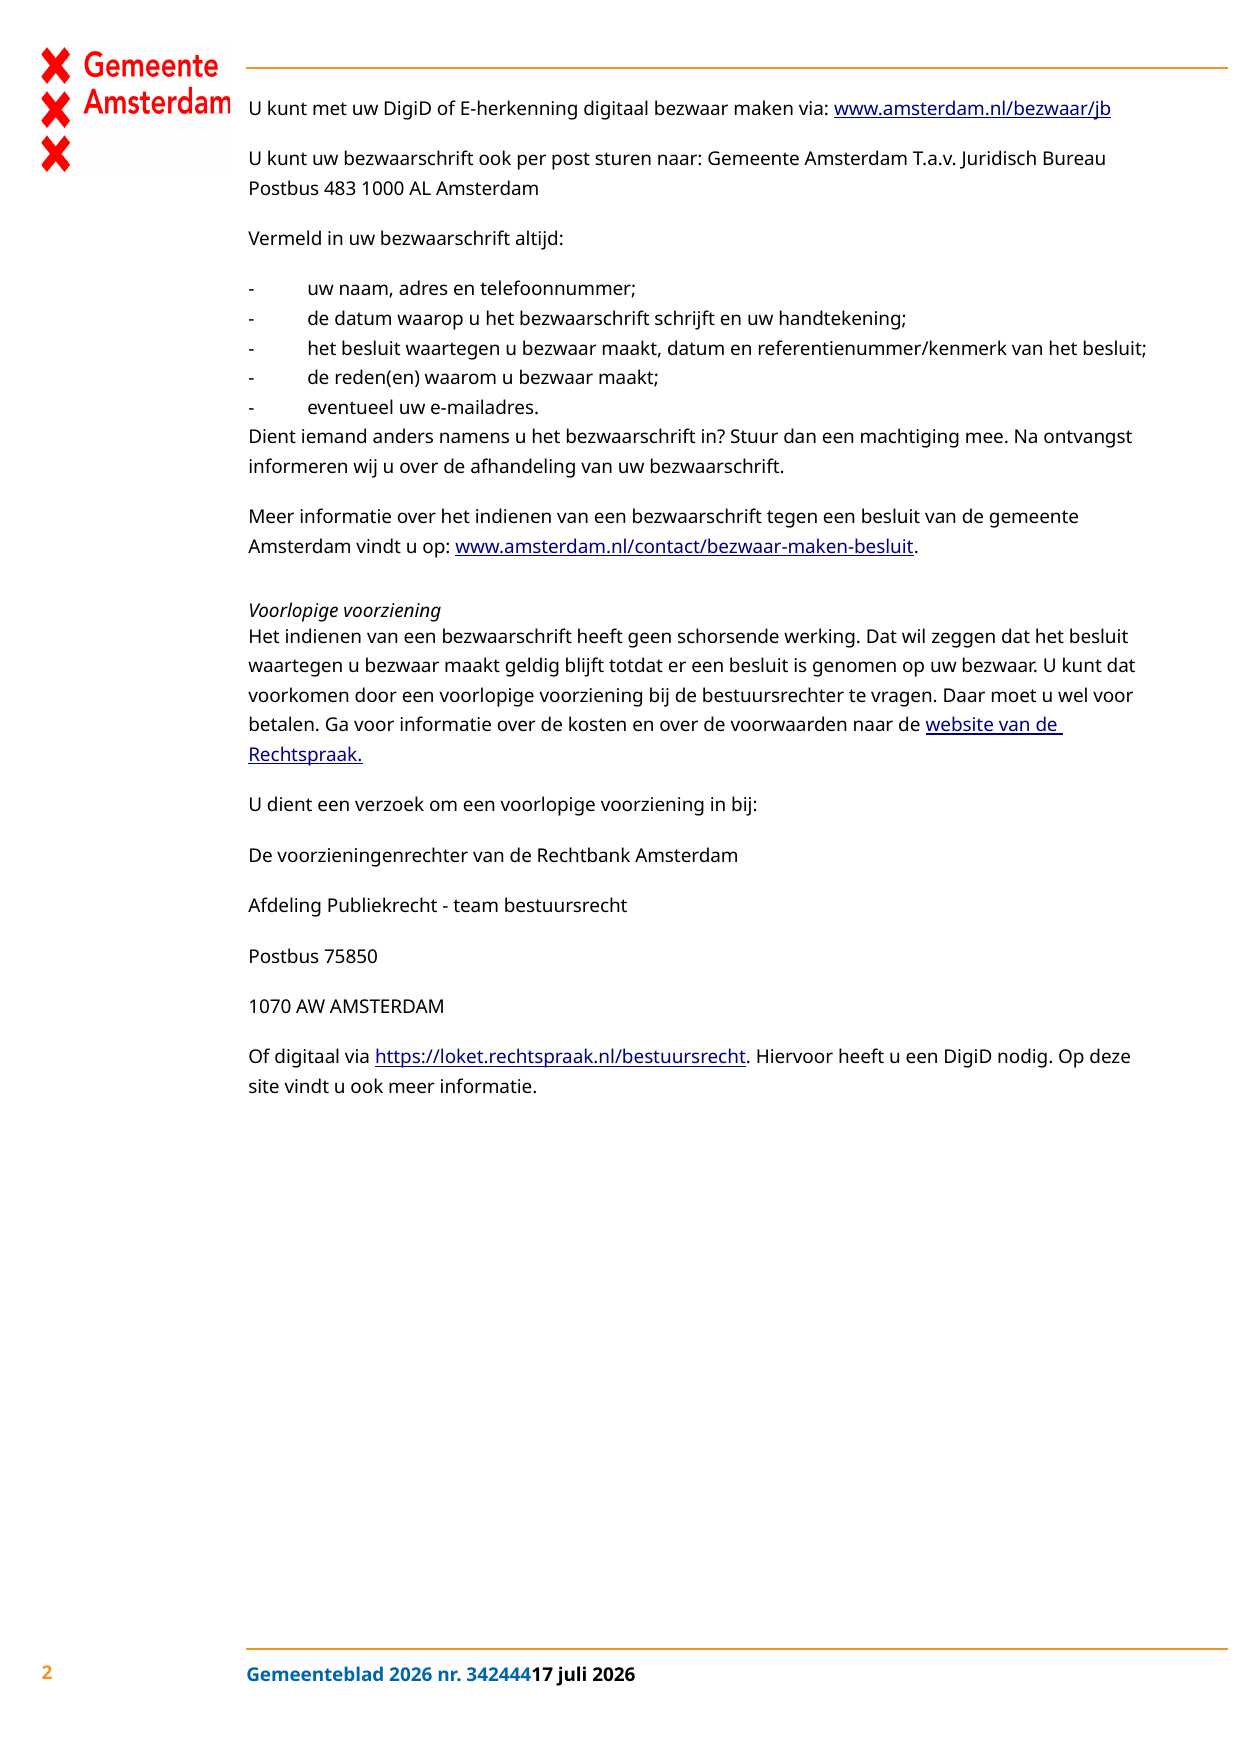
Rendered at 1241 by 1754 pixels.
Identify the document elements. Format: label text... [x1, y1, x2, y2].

list uw naam, adres en telefoonnummer; [248, 276, 1152, 301]
text U kunt uw bezwaarschrift ook per post sturen naar: Gemeente Amsterdam T.a.v. Juridisch Bureau Postbus 483 1000 AL Amsterdam [248, 145, 1152, 201]
text Of digitaal via https://loket.rechtspraak.nl/bestuursrecht. Hiervoor heeft u een DigiD nodig. Op deze site vindt u ook meer informatie. [248, 1044, 1152, 1099]
text U dient een verzoek om een voorlopige voorziening in bij: [248, 792, 1152, 817]
text Afdeling Publiekrecht - team bestuursrecht [248, 892, 1152, 918]
picture [41, 47, 231, 172]
list de reden(en) waarom u bezwaar maakt; [248, 364, 1152, 390]
text Vermeld in uw bezwaarschrift altijd: [248, 225, 1152, 251]
text Postbus 75850 [248, 943, 1152, 968]
text Het indienen van een bezwaarschrift heeft geen schorsende werking. Dat wil zeggen dat het besluit waartegen u bezwaar maakt geldig blijft totdat er een besluit is genomen op uw bezwaar. U kunt dat voorkomen door een voorlopige voorziening bij de bestuursrechter te vragen. Daar moet u wel voor betalen. Ga voor informatie over de kosten en over de voorwaarden naar de website van de Rechtspraak. [248, 623, 1152, 767]
text U kunt met uw DigiD of E-herkenning digitaal bezwaar maken via: www.amsterdam.nl/bezwaar/jb [248, 95, 1152, 121]
text Voorlopige voorziening [248, 597, 1152, 623]
list het besluit waartegen u bezwaar maakt, datum en referentienummer/kenmerk van het besluit; [248, 335, 1152, 361]
text Meer informatie over het indienen van een bezwaarschrift tegen een besluit van de gemeente Amsterdam vindt u op: www.amsterdam.nl/contact/bezwaar-maken-besluit. [248, 503, 1152, 559]
list de datum waarop u het bezwaarschrift schrijft en uw handtekening; [248, 305, 1152, 331]
text De voorzieningenrechter van de Rechtbank Amsterdam [248, 842, 1152, 868]
text Dient iemand anders namens u het bezwaarschrift in? Stuur dan een machtiging mee. Na ontvangst informeren wij u over de afhandeling van uw bezwaarschrift. [248, 423, 1152, 479]
list eventueel uw e-mailadres. [248, 394, 1152, 420]
text 1070 AW AMSTERDAM [248, 993, 1152, 1019]
